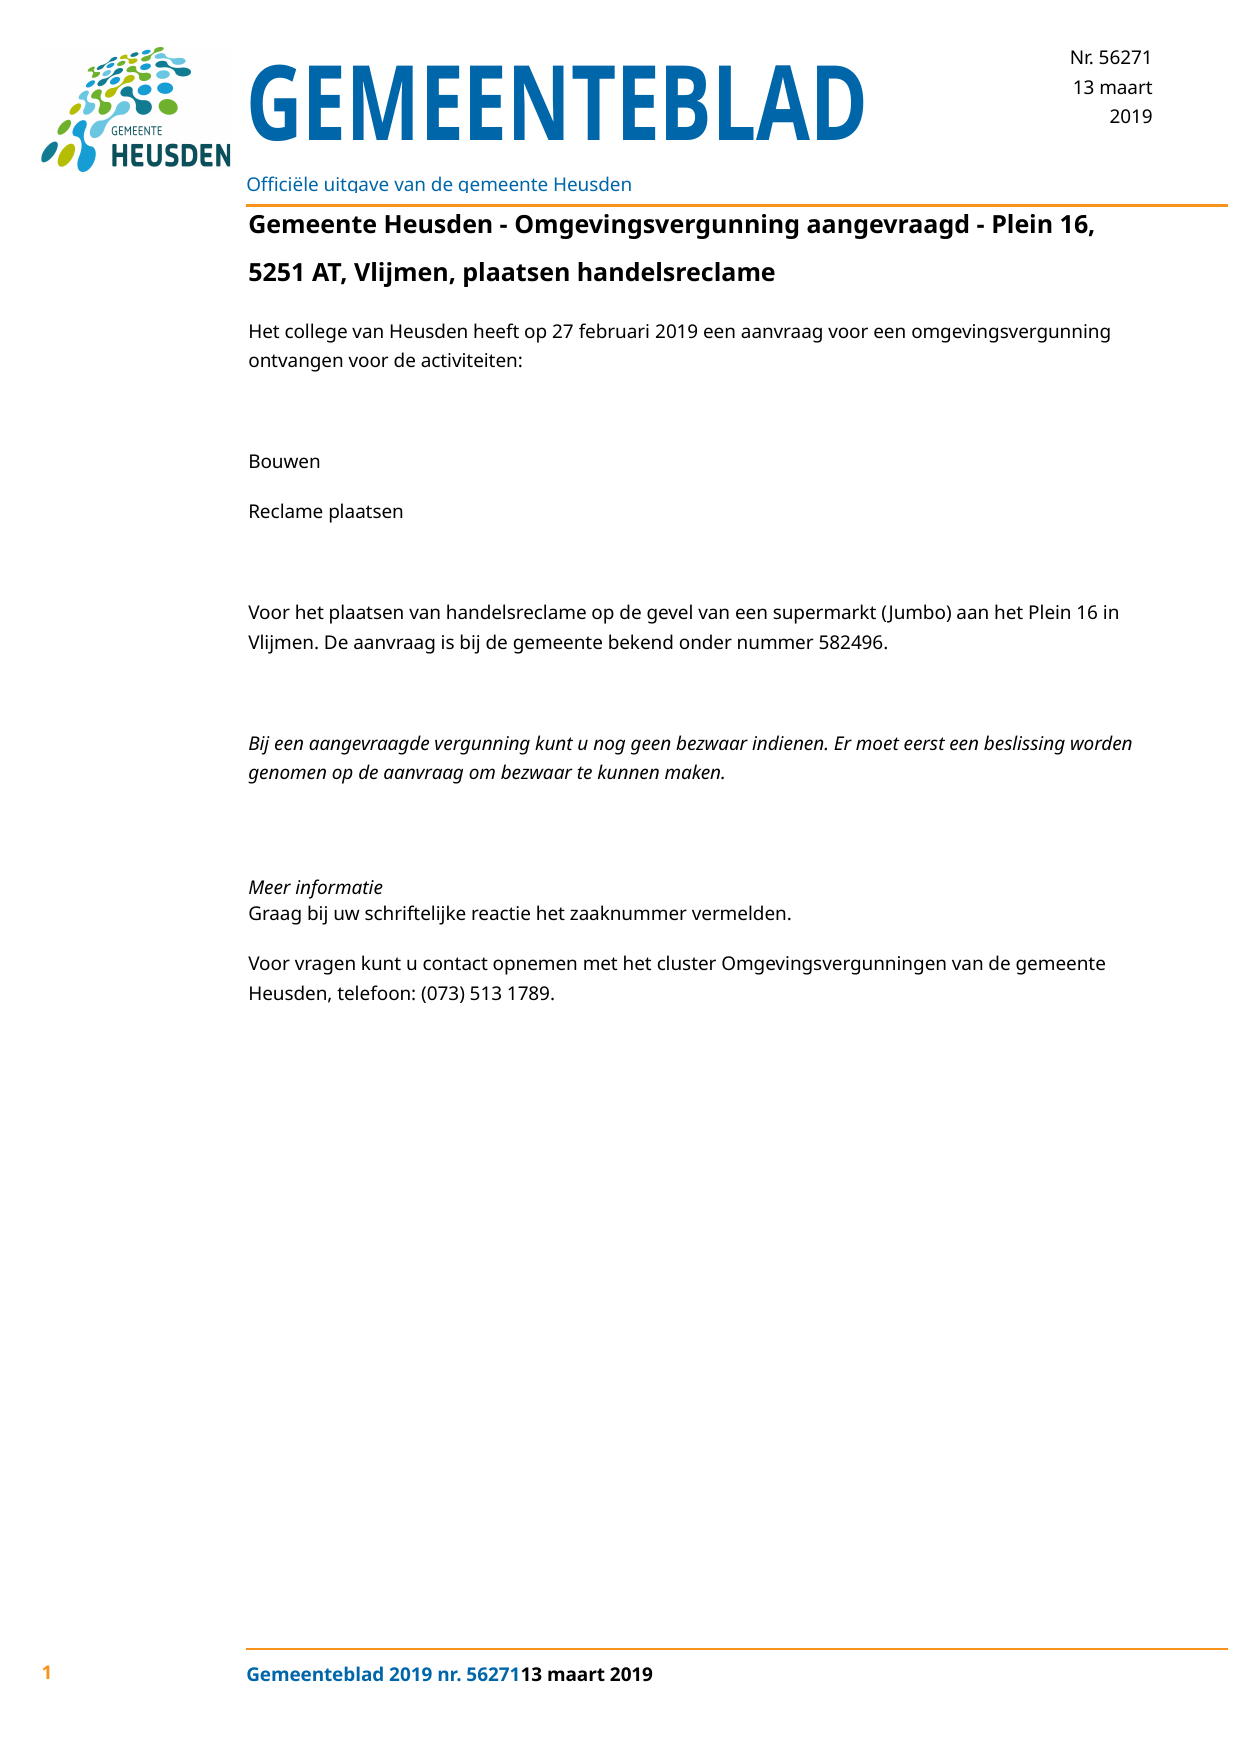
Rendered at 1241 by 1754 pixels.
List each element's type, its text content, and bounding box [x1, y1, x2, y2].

text Graag bij uw schriftelijke reactie het zaaknummer vermelden. [248, 900, 1152, 925]
text Het college van Heusden heeft op 27 februari 2019 een aanvraag voor een omgevingsvergunning ontvangen voor de activiteiten: [248, 318, 1152, 373]
picture [41, 47, 231, 172]
text Bij een aangevraagde vergunning kunt u nog geen bezwaar indienen. Er moet eerst een beslissing worden genomen op de aanvraag om bezwaar te kunnen maken. [248, 730, 1152, 785]
text Gemeente Heusden - Omgevingsvergunning aangevraagd - Plein 16, 5251 AT, Vlijmen, plaatsen handelsreclame [248, 207, 1152, 288]
text Bouwen [248, 448, 1152, 474]
text Voor het plaatsen van handelsreclame op de gevel van een supermarkt (Jumbo) aan het Plein 16 in Vlijmen. De aanvraag is bij de gemeente bekend onder nummer 582496. [248, 599, 1152, 655]
text Meer informatie [248, 874, 1152, 900]
text Voor vragen kunt u contact opnemen met het cluster Omgevingsvergunningen van de gemeente Heusden, telefoon: (073) 513 1789. [248, 950, 1152, 1005]
text Reclame plaatsen [248, 499, 1152, 524]
